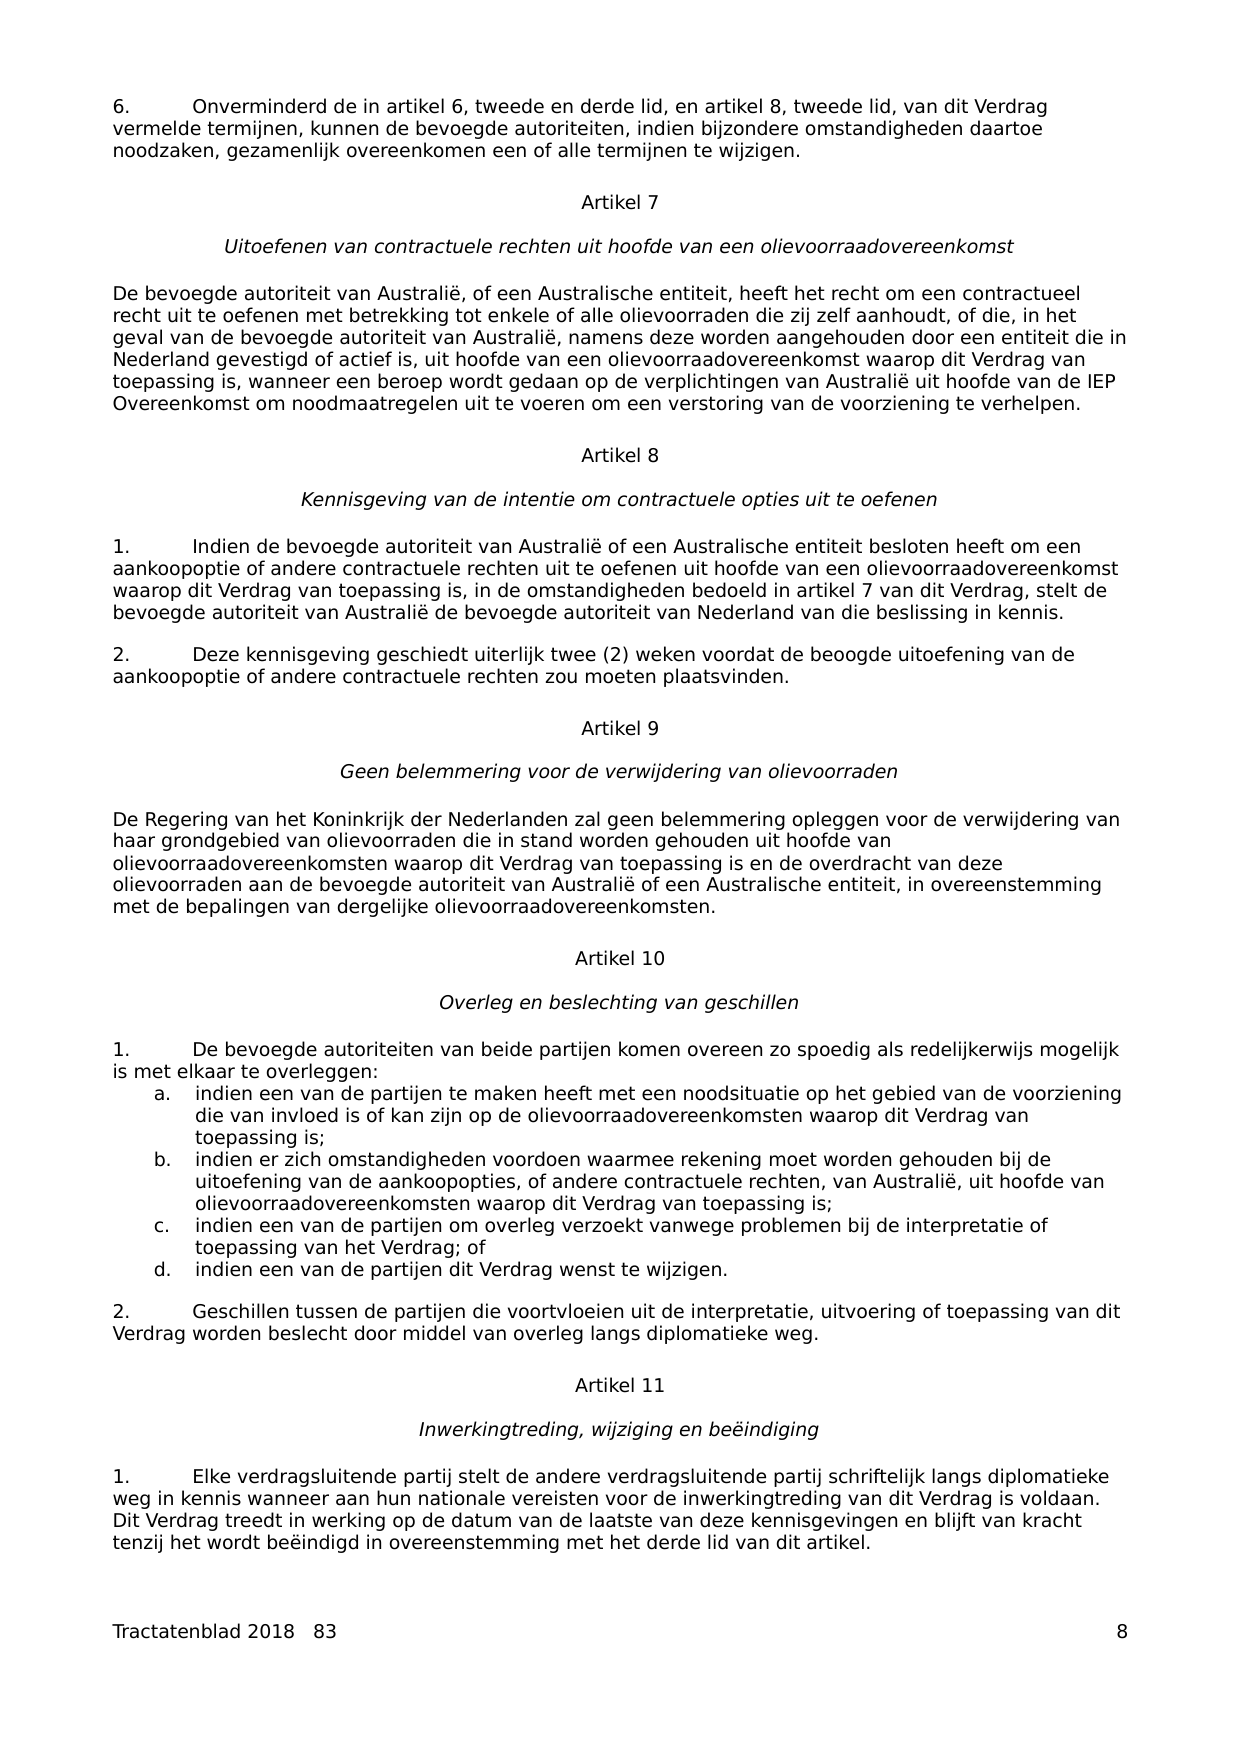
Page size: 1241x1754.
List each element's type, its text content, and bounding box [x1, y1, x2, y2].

text a. indien een van de partijen te maken heeft met een noodsituatie op het gebied van de voorziening die van invloed is of kan zijn op de olievoorraadovereenkomsten waarop dit Verdrag van toepassing is; [153, 1083, 1128, 1149]
subtitle Artikel 11 Inwerkingtreding, wijziging en beëindiging [112, 1375, 1128, 1441]
text 1. Indien de bevoegde autoriteit van Australië of een Australische entiteit besloten heeft om een aankoopoptie of andere contractuele rechten uit te oefenen uit hoofde van een olievoorraadovereenkomst waarop dit Verdrag van toepassing is, in de omstandigheden bedoeld in artikel 7 van dit Verdrag, stelt de bevoegde autoriteit van Australië de bevoegde autoriteit van Nederland van die beslissing in kennis. [112, 536, 1128, 623]
text d. indien een van de partijen dit Verdrag wenst te wijzigen. [153, 1259, 1128, 1281]
text 2. Deze kennisgeving geschiedt uiterlijk twee (2) weken voordat de beoogde uitoefening van de aankoopoptie of andere contractuele rechten zou moeten plaatsvinden. [112, 643, 1128, 687]
text De bevoegde autoriteit van Australië, of een Australische entiteit, heeft het recht om een contractueel recht uit te oefenen met betrekking tot enkele of alle olievoorraden die zij zelf aanhoudt, of die, in het geval van de bevoegde autoriteit van Australië, namens deze worden aangehouden door een entiteit die in Nederland gevestigd of actief is, uit hoofde van een olievoorraadovereenkomst waarop dit Verdrag van toepassing is, wanneer een beroep wordt gedaan op de verplichtingen van Australië uit hoofde van de IEP Overeenkomst om noodmaatregelen uit te voeren om een verstoring van de voorziening te verhelpen. [112, 283, 1128, 415]
text c. indien een van de partijen om overleg verzoekt vanwege problemen bij de interpretatie of toepassing van het Verdrag; of [153, 1215, 1128, 1259]
text b. indien er zich omstandigheden voordoen waarmee rekening moet worden gehouden bij de uitoefening van de aankoopopties, of andere contractuele rechten, van Australië, uit hoofde van olievoorraadovereenkomsten waarop dit Verdrag van toepassing is; [153, 1149, 1128, 1215]
subtitle Artikel 7 Uitoefenen van contractuele rechten uit hoofde van een olievoorraadovereenkomst [112, 192, 1128, 258]
text De Regering van het Koninkrijk der Nederlanden zal geen belemmering opleggen voor de verwijdering van haar grondgebied van olievoorraden die in stand worden gehouden uit hoofde van olievoorraadovereenkomsten waarop dit Verdrag van toepassing is en de overdracht van deze olievoorraden aan de bevoegde autoriteit van Australië of een Australische entiteit, in overeenstemming met de bepalingen van dergelijke olievoorraadovereenkomsten. [112, 808, 1128, 918]
subtitle Artikel 9 Geen belemmering voor de verwijdering van olievoorraden [112, 717, 1128, 783]
text 1. De bevoegde autoriteiten van beide partijen komen overeen zo spoedig als redelijkerwijs mogelijk is met elkaar te overleggen: [112, 1039, 1128, 1083]
text 2. Geschillen tussen de partijen die voortvloeien uit de interpretatie, uitvoering of toepassing van dit Verdrag worden beslecht door middel van overleg langs diplomatieke weg. [112, 1301, 1128, 1345]
subtitle Artikel 10 Overleg en beslechting van geschillen [112, 948, 1128, 1014]
text 1. Elke verdragsluitende partij stelt de andere verdragsluitende partij schriftelijk langs diplomatieke weg in kennis wanneer aan hun nationale vereisten voor de inwerkingtreding van dit Verdrag is voldaan. Dit Verdrag treedt in werking op de datum van de laatste van deze kennisgevingen en blijft van kracht tenzij het wordt beëindigd in overeenstemming met het derde lid van dit artikel. [112, 1466, 1128, 1554]
subtitle Artikel 8 Kennisgeving van de intentie om contractuele opties uit te oefenen [112, 445, 1128, 511]
text 6. Onverminderd de in artikel 6, tweede en derde lid, en artikel 8, tweede lid, van dit Verdrag vermelde termijnen, kunnen de bevoegde autoriteiten, indien bijzondere omstandigheden daartoe noodzaken, gezamenlijk overeenkomen een of alle termijnen te wijzigen. [112, 96, 1128, 162]
